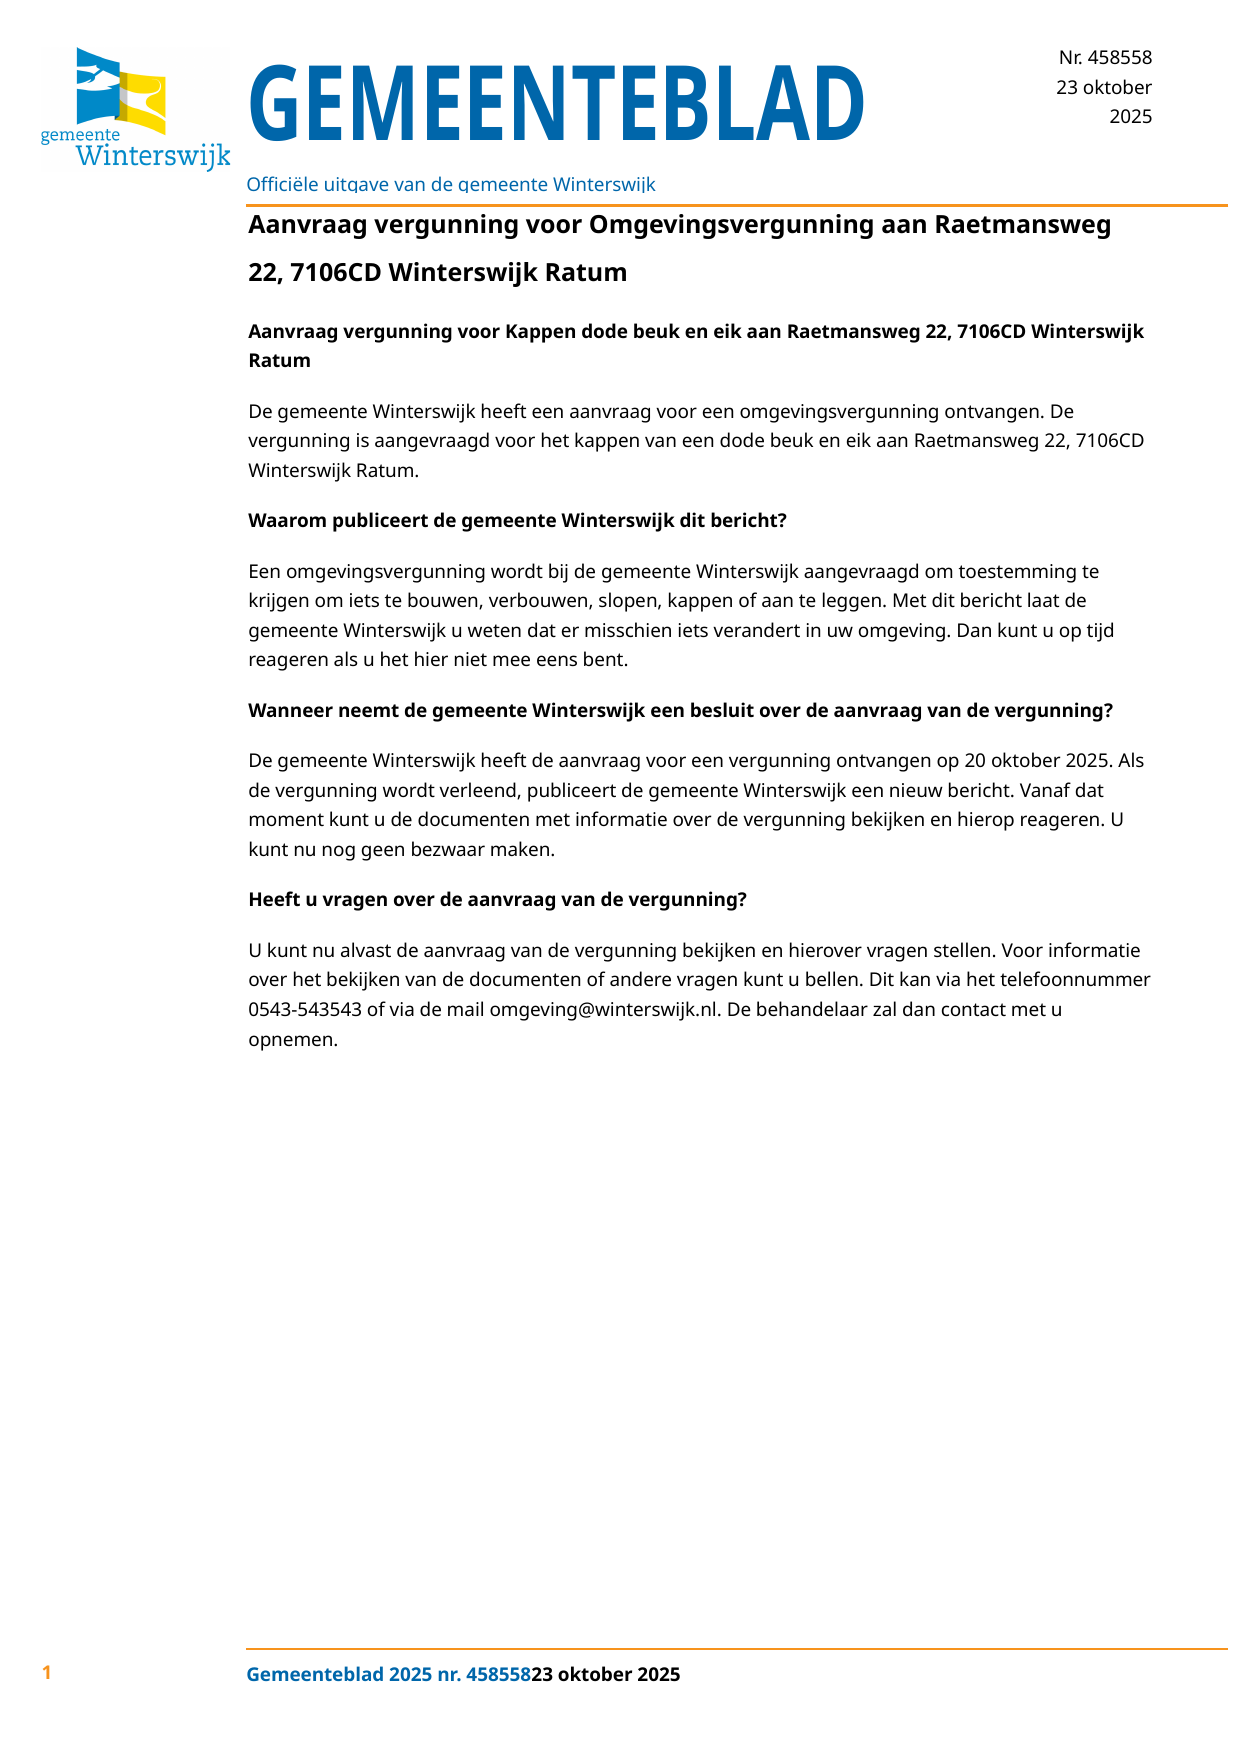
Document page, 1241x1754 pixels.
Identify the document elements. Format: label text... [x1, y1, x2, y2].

text De gemeente Winterswijk heeft een aanvraag voor een omgevingsvergunning ontvangen. De vergunning is aangevraagd voor het kappen van een dode beuk en eik aan Raetmansweg 22, 7106CD Winterswijk Ratum. [248, 398, 1152, 483]
text Heeft u vragen over de aanvraag van de vergunning? [248, 887, 1152, 912]
text Wanneer neemt de gemeente Winterswijk een besluit over de aanvraag van de vergunning? [248, 697, 1152, 723]
text U kunt nu alvast de aanvraag van de vergunning bekijken en hierover vragen stellen. Voor informatie over het bekijken van de documenten of andere vragen kunt u bellen. Dit kan via het telefoonnummer 0543-543543 of via de mail omgeving@winterswijk.nl. De behandelaar zal dan contact met u opnemen. [248, 937, 1152, 1052]
picture [225, 153, 231, 162]
text De gemeente Winterswijk heeft de aanvraag voor een vergunning ontvangen op 20 oktober 2025. Als de vergunning wordt verleend, publiceert de gemeente Winterswijk een nieuw bericht. Vanaf dat moment kunt u de documenten met informatie over de vergunning bekijken en hierop reageren. U kunt nu nog geen bezwaar maken. [248, 747, 1152, 862]
text Waarom publiceert de gemeente Winterswijk dit bericht? [248, 507, 1152, 533]
text Aanvraag vergunning voor Kappen dode beuk en eik aan Raetmansweg 22, 7106CD Winterswijk Ratum [248, 318, 1152, 373]
text Een omgevingsvergunning wordt bij de gemeente Winterswijk aangevraagd om toestemming te krijgen om iets te bouwen, verbouwen, slopen, kappen of aan te leggen. Met dit bericht laat de gemeente Winterswijk u weten dat er misschien iets verandert in uw omgeving. Dan kunt u op tijd reageren als u het hier niet mee eens bent. [248, 558, 1152, 672]
text Aanvraag vergunning voor Omgevingsvergunning aan Raetmansweg 22, 7106CD Winterswijk Ratum [248, 207, 1152, 288]
picture [41, 47, 231, 172]
